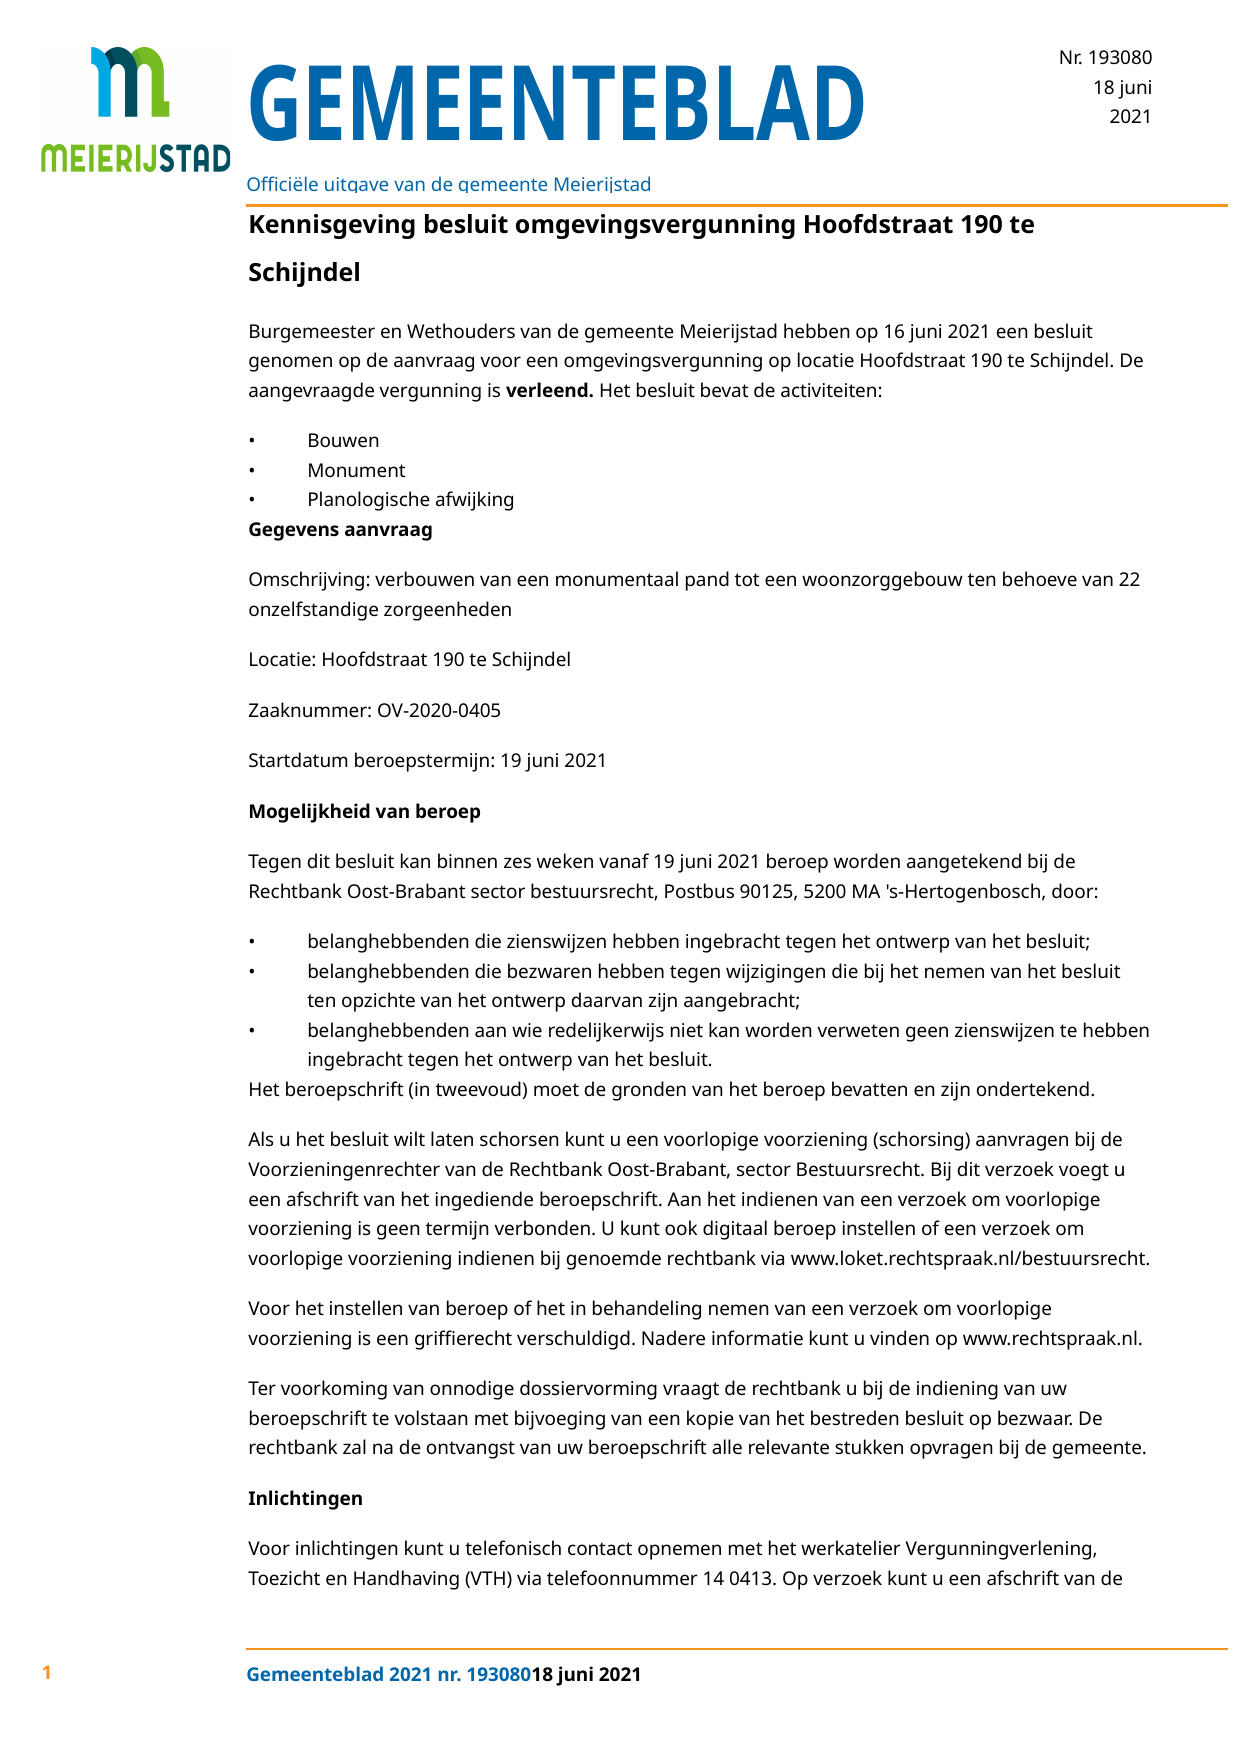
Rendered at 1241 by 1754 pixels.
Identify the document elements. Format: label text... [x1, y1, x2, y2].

list belanghebbenden die bezwaren hebben tegen wijzigingen die bij het nemen van het besluit ten opzichte van het ontwerp daarvan zijn aangebracht; [248, 958, 1152, 1013]
text Omschrijving: verbouwen van een monumentaal pand tot een woonzorggebouw ten behoeve van 22 onzelfstandige zorgeenheden [248, 567, 1152, 622]
text Burgemeester en Wethouders van de gemeente Meierijstad hebben op 16 juni 2021 een besluit genomen op de aanvraag voor een omgevingsvergunning op locatie Hoofdstraat 190 te Schijndel. De aangevraagde vergunning is verleend. Het besluit bevat de activiteiten: [248, 318, 1152, 403]
text Locatie: Hoofdstraat 190 te Schijndel [248, 647, 1152, 672]
list Bouwen [248, 427, 1152, 453]
text Voor inlichtingen kunt u telefonisch contact opnemen met het werkatelier Vergunningverlening, Toezicht en Handhaving (VTH) via telefoonnummer 14 0413. Op verzoek kunt u een afschrift van de [248, 1535, 1152, 1591]
list belanghebbenden die zienswijzen hebben ingebracht tegen het ontwerp van het besluit; [248, 928, 1152, 954]
text Tegen dit besluit kan binnen zes weken vanaf 19 juni 2021 beroep worden aangetekend bij de Rechtbank Oost-Brabant sector bestuursrecht, Postbus 90125, 5200 MA 's-Hertogenbosch, door: [248, 848, 1152, 904]
text Inlichtingen [248, 1485, 1152, 1511]
text Mogelijkheid van beroep [248, 798, 1152, 824]
text Als u het besluit wilt laten schorsen kunt u een voorlopige voorziening (schorsing) aanvragen bij de Voorzieningenrechter van de Rechtbank Oost-Brabant, sector Bestuursrecht. Bij dit verzoek voegt u een afschrift van het ingediende beroepschrift. Aan het indienen van een verzoek om voorlopige voorziening is geen termijn verbonden. U kunt ook digitaal beroep instellen of een verzoek om voorlopige voorziening indienen bij genoemde rechtbank via www.loket.rechtspraak.nl/bestuursrecht. [248, 1127, 1152, 1271]
list Planologische afwijking [248, 487, 1152, 512]
list belanghebbenden aan wie redelijkerwijs niet kan worden verweten geen zienswijzen te hebben ingebracht tegen het ontwerp van het besluit. [248, 1017, 1152, 1072]
text Voor het instellen van beroep of het in behandeling nemen van een verzoek om voorlopige voorziening is een griffierecht verschuldigd. Nadere informatie kunt u vinden op www.rechtspraak.nl. [248, 1295, 1152, 1351]
text Zaaknummer: OV-2020-0405 [248, 697, 1152, 723]
text Het beroepschrift (in tweevoud) moet de gronden van het beroep bevatten en zijn ondertekend. [248, 1076, 1152, 1102]
text Startdatum beroepstermijn: 19 juni 2021 [248, 747, 1152, 773]
text Ter voorkoming van onnodige dossiervorming vraagt de rechtbank u bij de indiening van uw beroepschrift te volstaan met bijvoeging van een kopie van het bestreden besluit op bezwaar. De rechtbank zal na de ontvangst van uw beroepschrift alle relevante stukken opvragen bij de gemeente. [248, 1375, 1152, 1460]
text Kennisgeving besluit omgevingsvergunning Hoofdstraat 190 te Schijndel [248, 207, 1152, 288]
list Monument [248, 457, 1152, 483]
text Gegevens aanvraag [248, 516, 1152, 542]
picture [41, 47, 231, 172]
